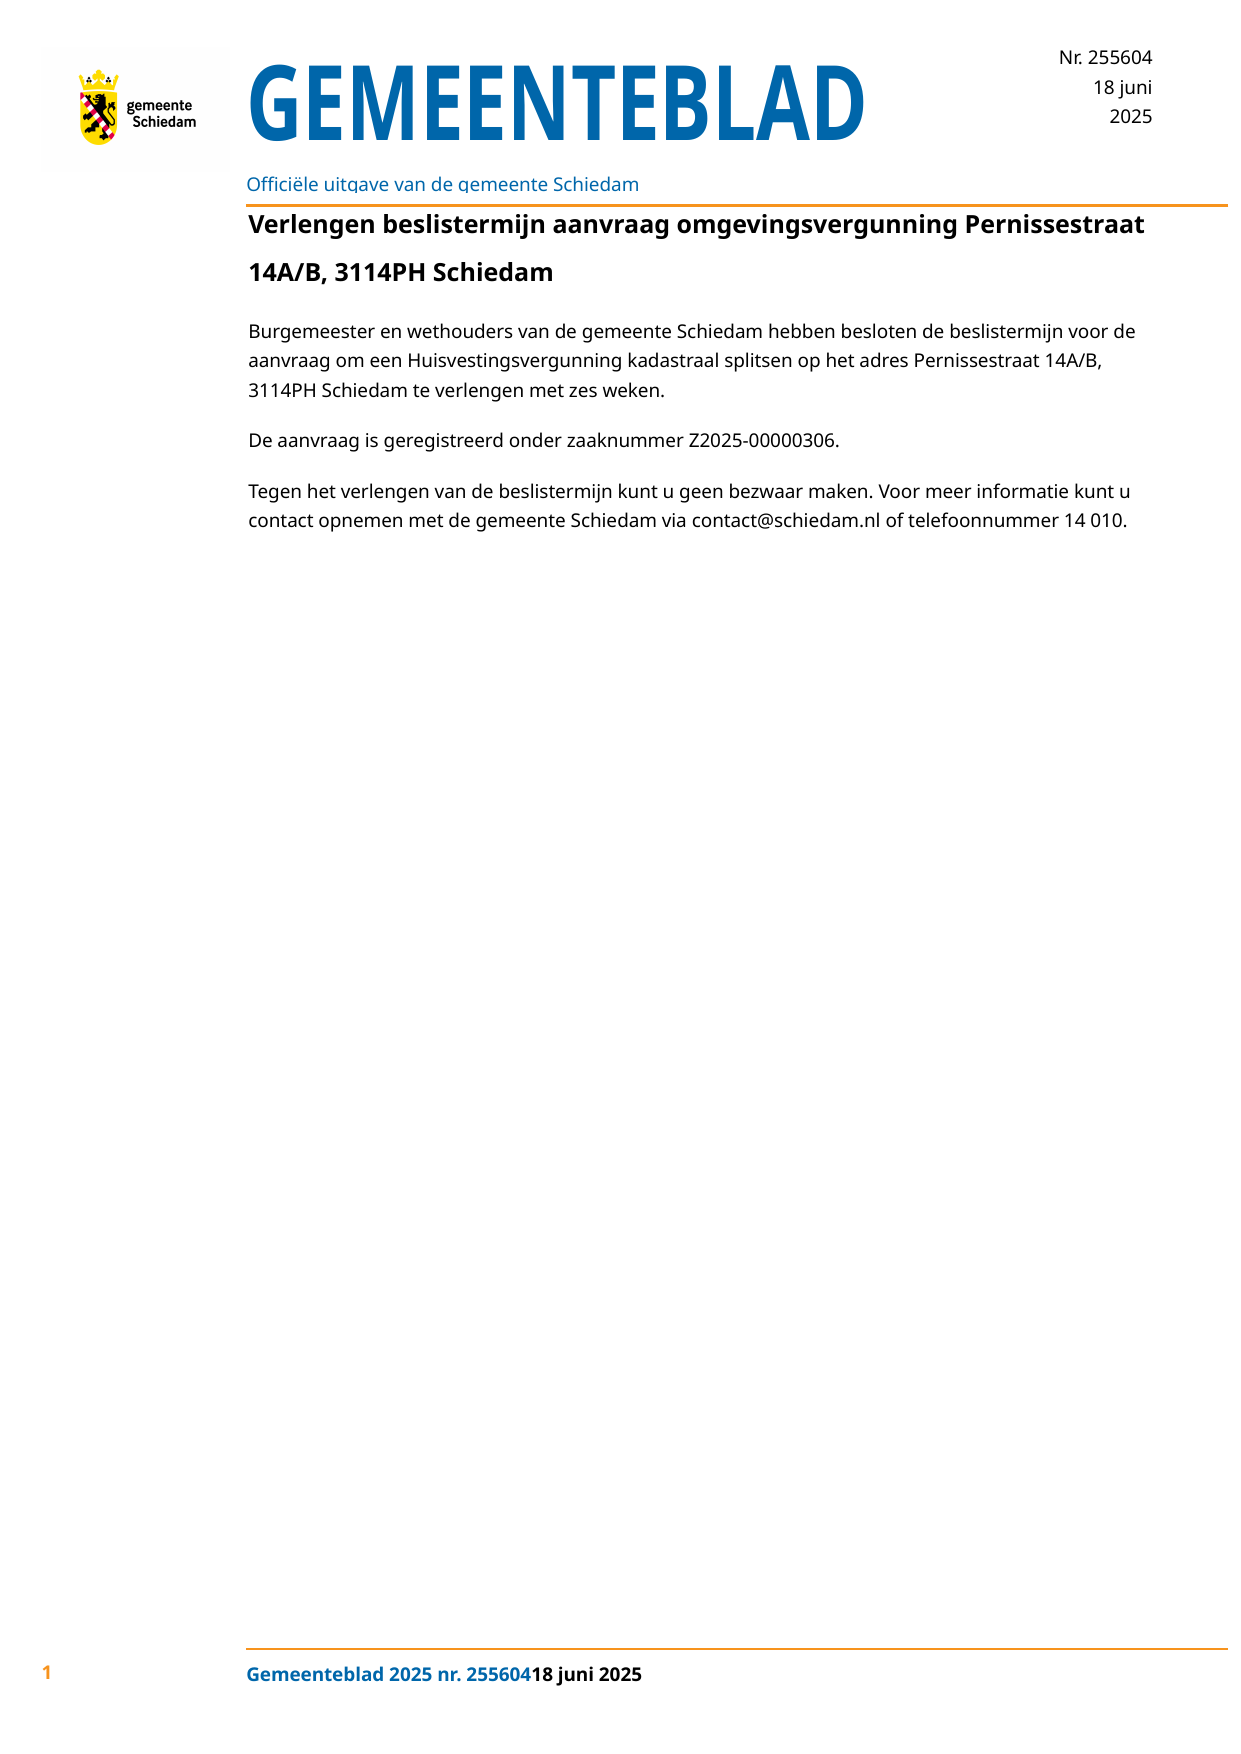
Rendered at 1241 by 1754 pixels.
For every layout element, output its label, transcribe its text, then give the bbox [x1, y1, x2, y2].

text De aanvraag is geregistreerd onder zaaknummer Z2025-00000306. [248, 427, 1152, 453]
text Verlengen beslistermijn aanvraag omgevingsvergunning Pernissestraat 14A/B, 3114PH Schiedam [248, 207, 1152, 288]
text Tegen het verlengen van de beslistermijn kunt u geen bezwaar maken. Voor meer informatie kunt u contact opnemen met de gemeente Schiedam via contact@schiedam.nl of telefoonnummer 14 010. [248, 478, 1152, 533]
text Burgemeester en wethouders van de gemeente Schiedam hebben besloten de beslistermijn voor de aanvraag om een Huisvestingsvergunning kadastraal splitsen op het adres Pernissestraat 14A/B, 3114PH Schiedam te verlengen met zes weken. [248, 318, 1152, 403]
picture [41, 47, 231, 172]
